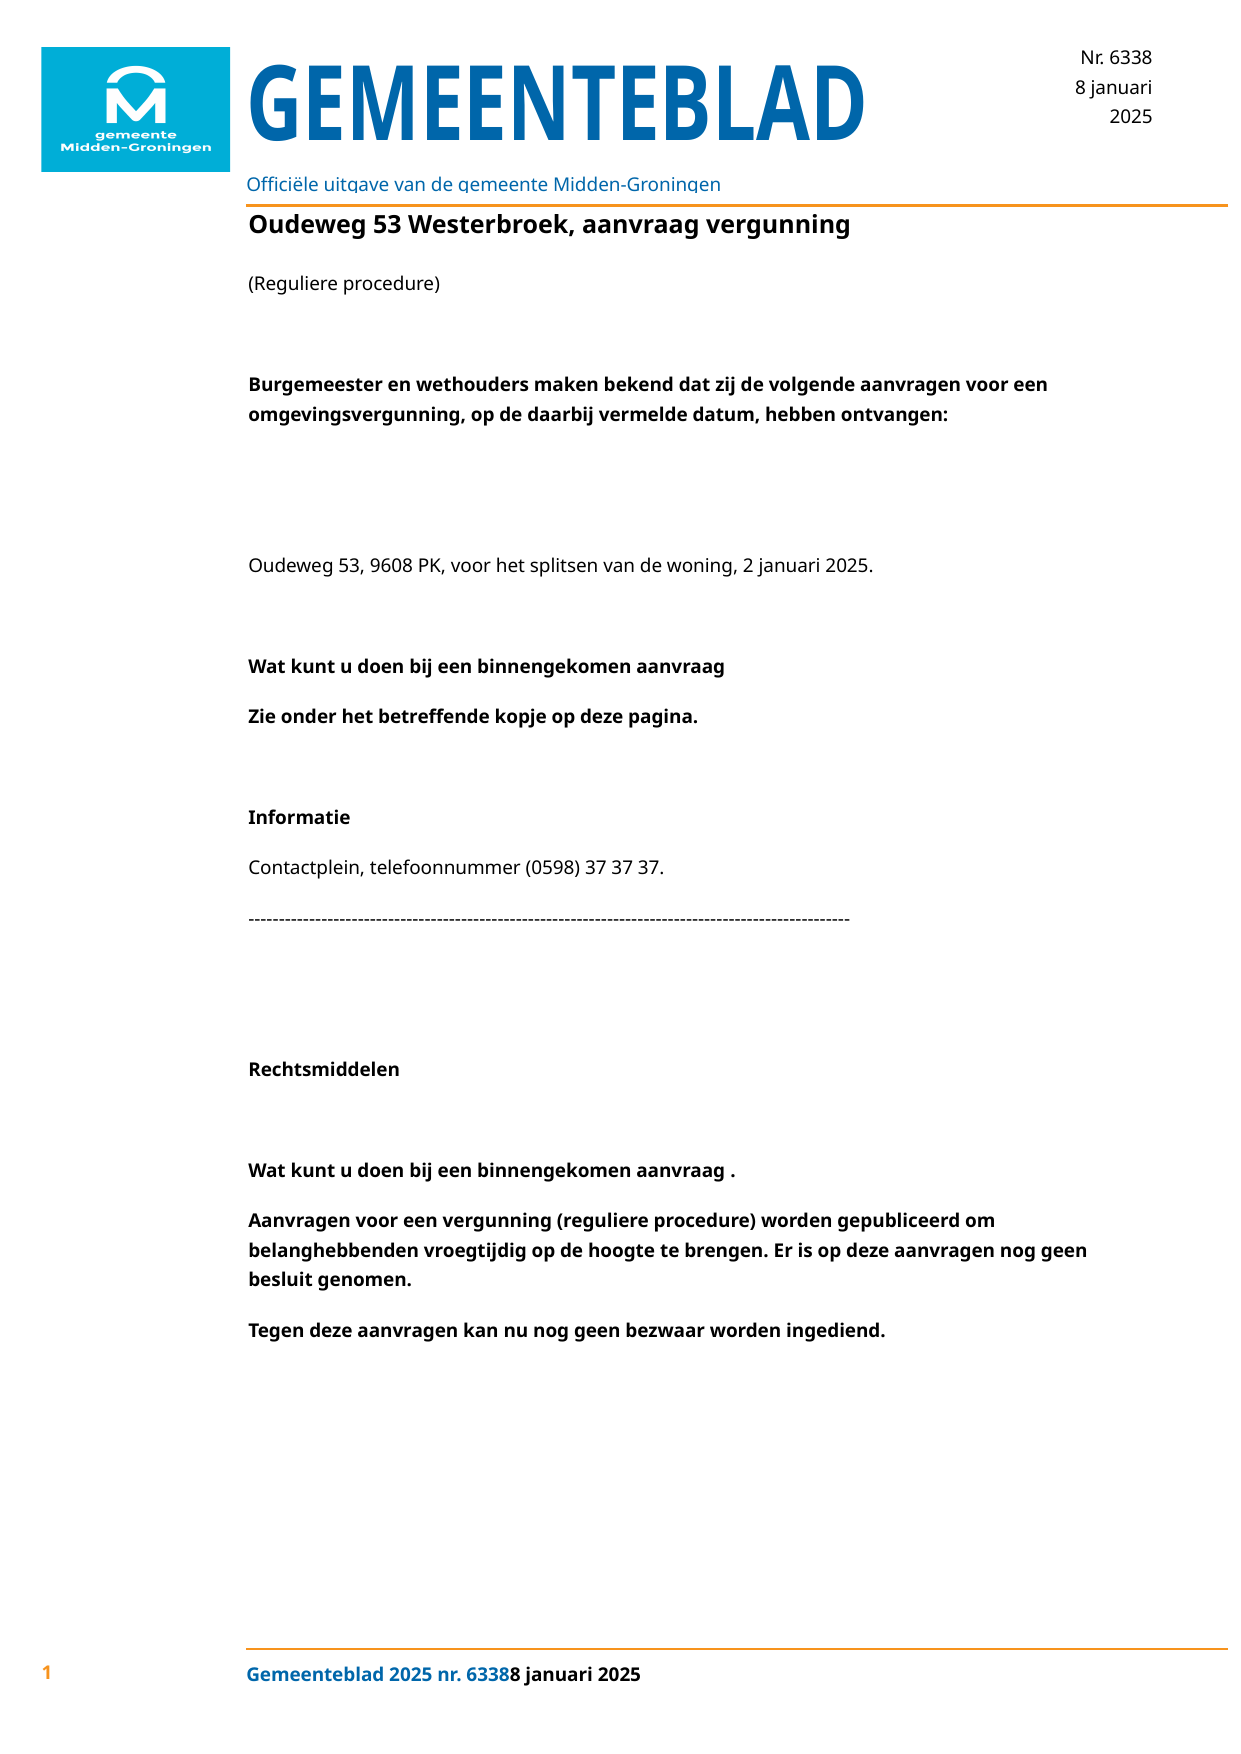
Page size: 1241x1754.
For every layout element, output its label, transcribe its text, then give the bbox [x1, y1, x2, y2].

text Oudeweg 53, 9608 PK, voor het splitsen van de woning, 2 januari 2025. [248, 552, 1152, 578]
text Contactplein, telefoonnummer (0598) 37 37 37. [248, 854, 1152, 880]
text Oudeweg 53 Westerbroek, aanvraag vergunning [248, 207, 1152, 241]
text Tegen deze aanvragen kan nu nog geen bezwaar worden ingediend. [248, 1317, 1152, 1343]
text (Reguliere procedure) [248, 270, 1152, 296]
picture [108, 66, 164, 82]
text Wat kunt u doen bij een binnengekomen aanvraag . [248, 1157, 1152, 1183]
text Wat kunt u doen bij een binnengekomen aanvraag [248, 653, 1152, 678]
text Burgemeester en wethouders maken bekend dat zij de volgende aanvragen voor een omgevingsvergunning, op de daarbij vermelde datum, hebben ontvangen: [248, 371, 1152, 426]
picture [107, 89, 165, 122]
text --------------------------------------------------------------------------------------------------- [248, 905, 1152, 931]
text Informatie [248, 804, 1152, 830]
text Zie onder het betreffende kopje op deze pagina. [248, 703, 1152, 729]
text Rechtsmiddelen [248, 1056, 1152, 1082]
picture [184, 146, 190, 153]
text Aanvragen voor een vergunning (reguliere procedure) worden gepubliceerd om belanghebbenden vroegtijdig op de hoogte te brengen. Er is op deze aanvragen nog geen besluit genomen. [248, 1207, 1152, 1292]
